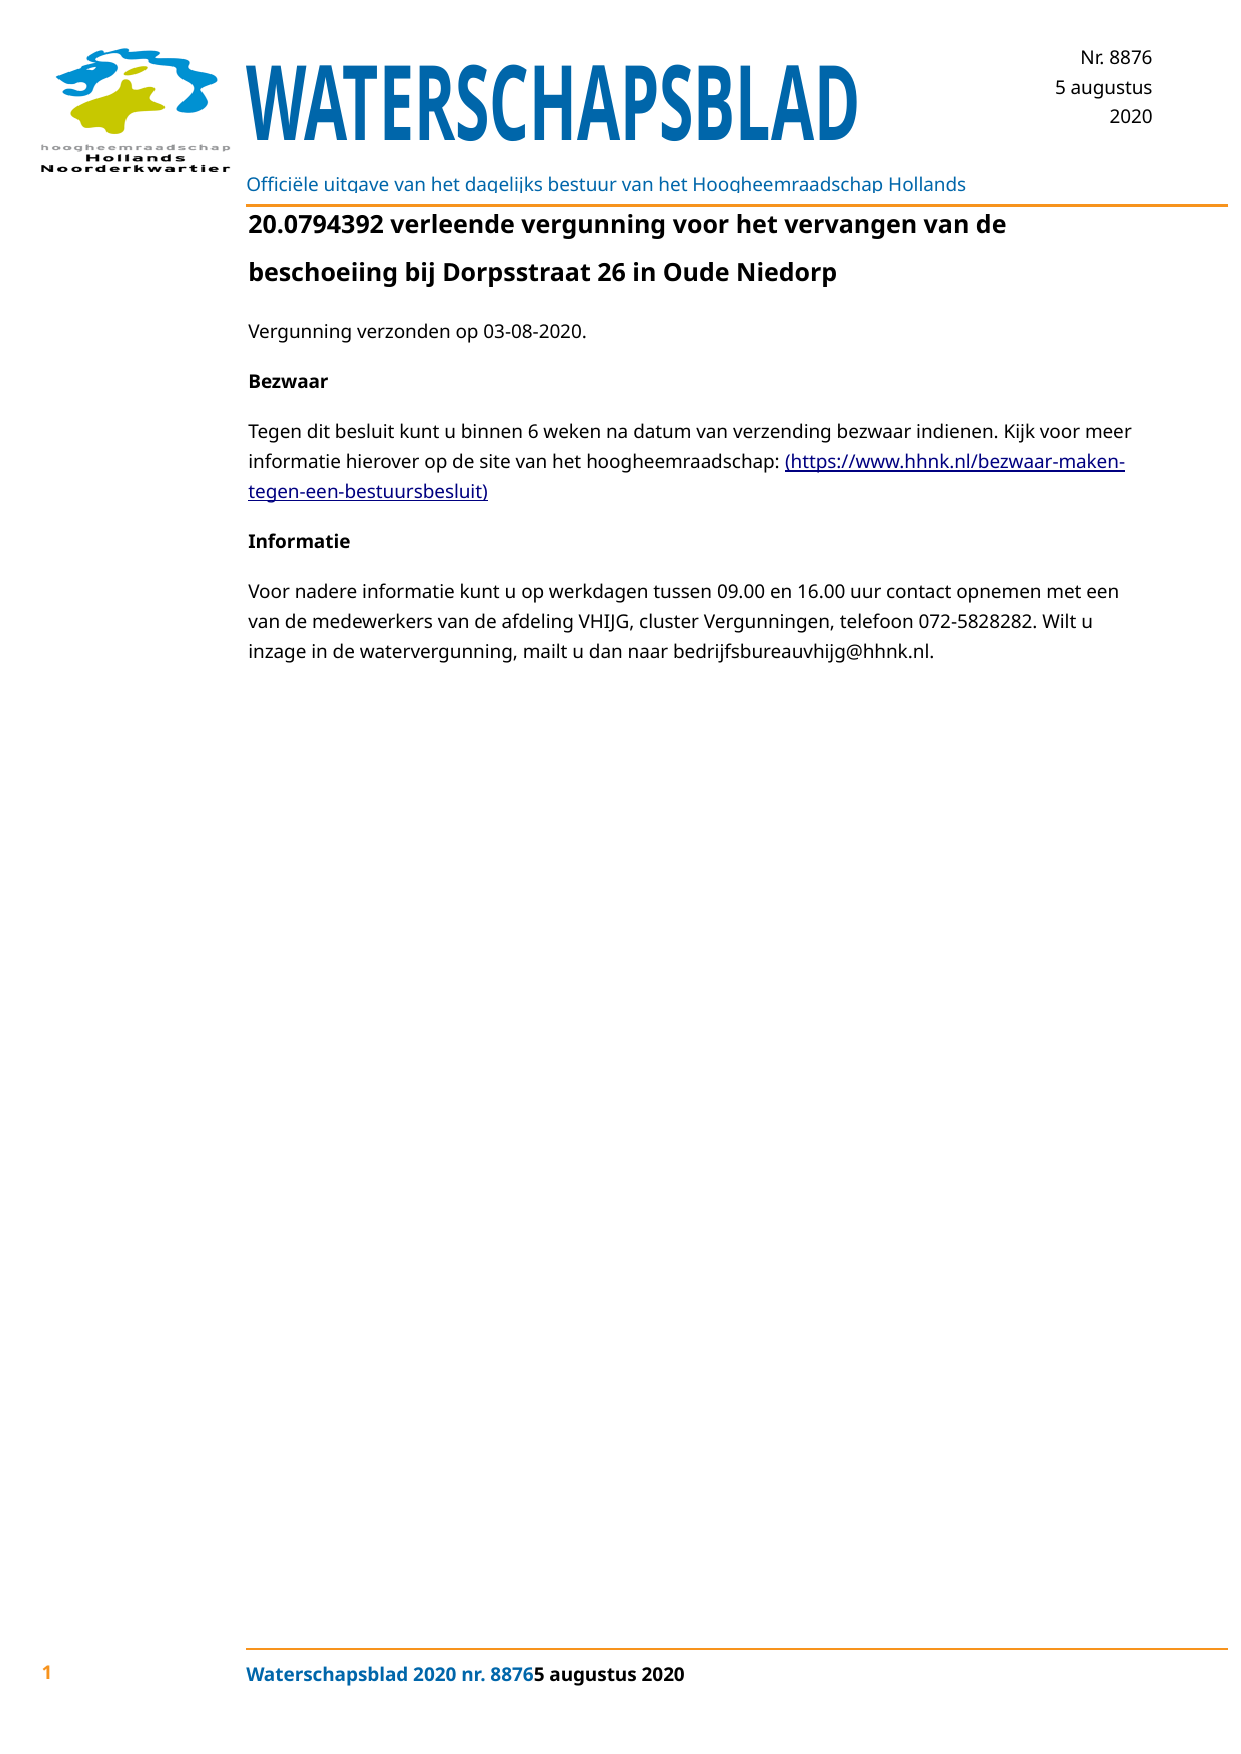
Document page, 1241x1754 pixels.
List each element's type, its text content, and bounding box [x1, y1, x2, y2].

picture [41, 47, 231, 172]
text Tegen dit besluit kunt u binnen 6 weken na datum van verzending bezwaar indienen. Kijk voor meer informatie hierover op de site van het hoogheemraadschap: (https://www.hhnk.nl/bezwaar-maken-tegen-een-bestuursbesluit) [248, 419, 1152, 504]
text Informatie [248, 528, 1152, 554]
text 20.0794392 verleende vergunning voor het vervangen van de beschoeiing bij Dorpsstraat 26 in Oude Niedorp [248, 207, 1152, 288]
text Bezwaar [248, 368, 1152, 394]
text Voor nadere informatie kunt u op werkdagen tussen 09.00 en 16.00 uur contact opnemen met een van de medewerkers van de afdeling VHIJG, cluster Vergunningen, telefoon 072-5828282. Wilt u inzage in de watervergunning, mailt u dan naar bedrijfsbureauvhijg@hhnk.nl. [248, 579, 1152, 664]
text Vergunning verzonden op 03-08-2020. [248, 318, 1152, 344]
